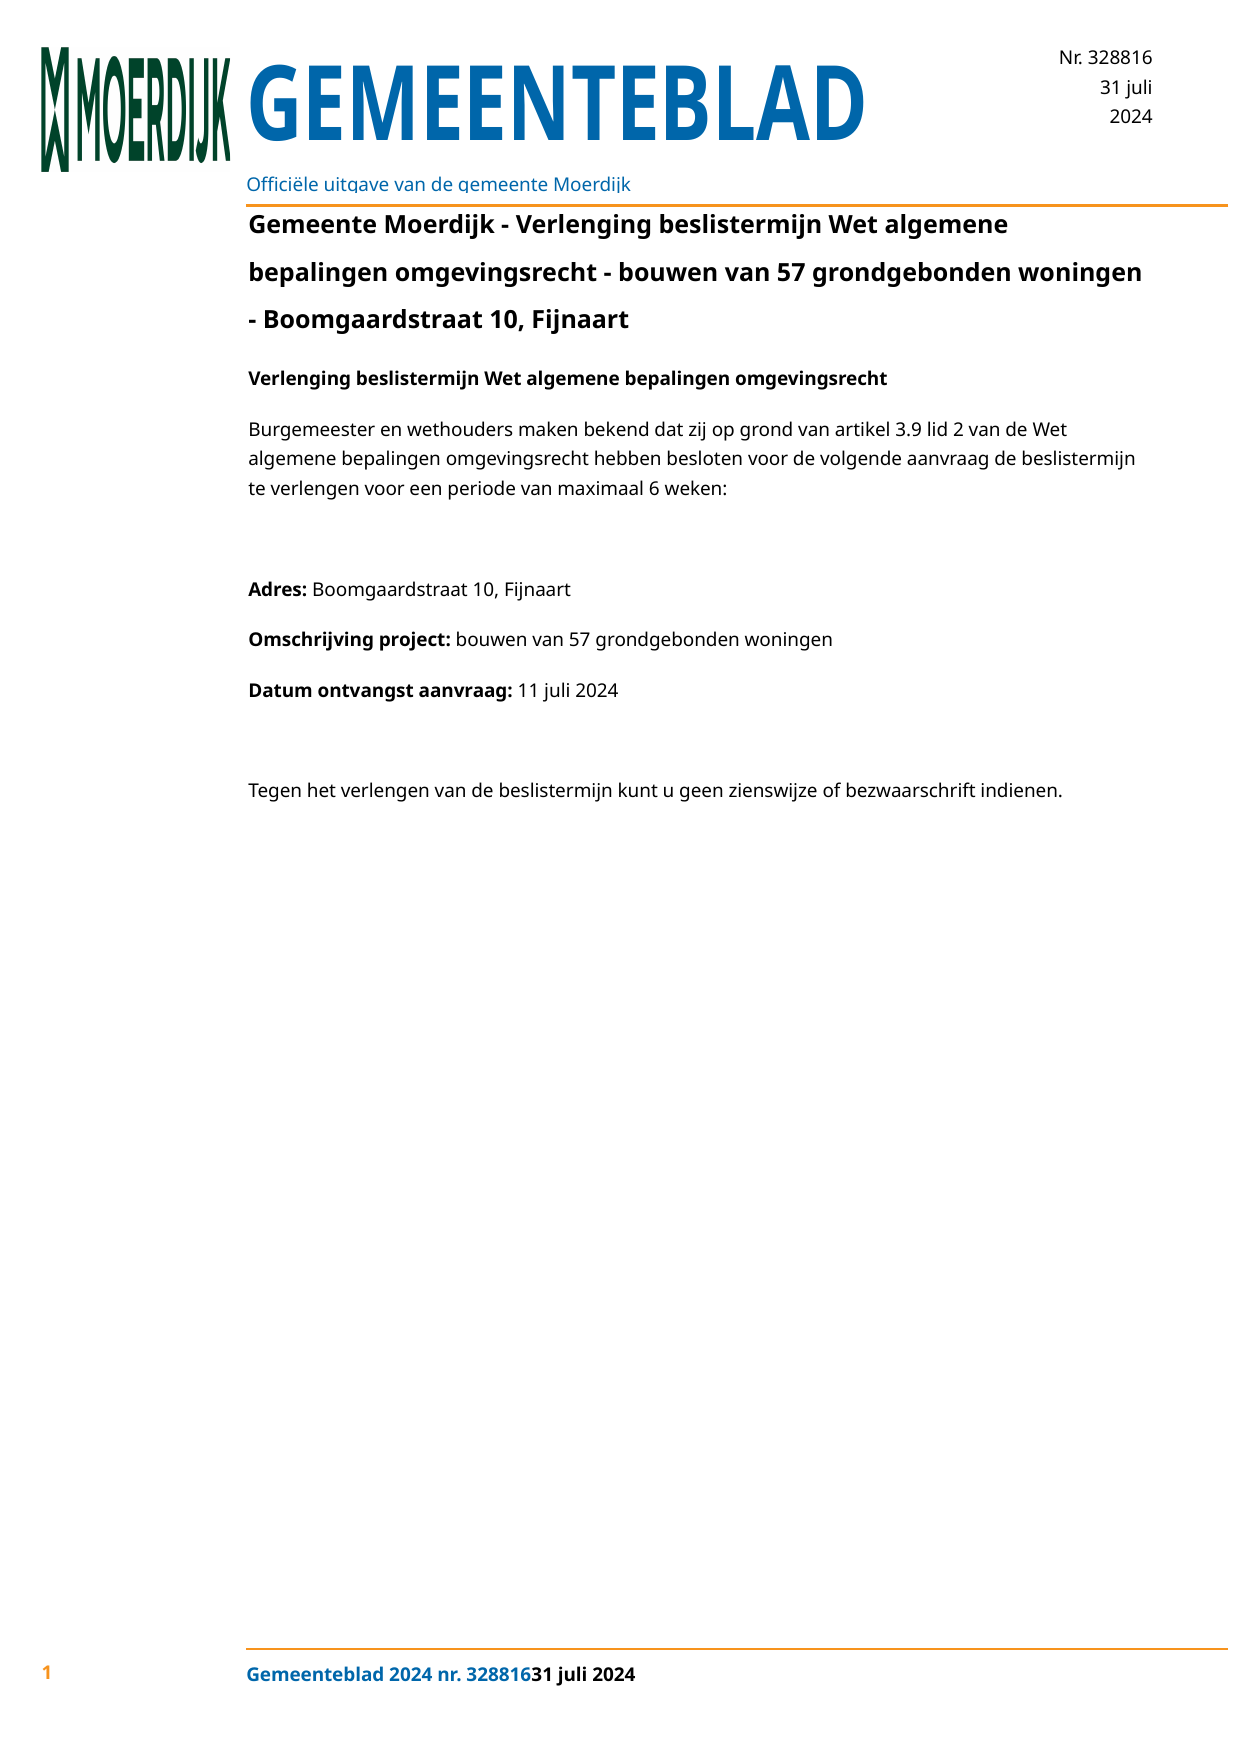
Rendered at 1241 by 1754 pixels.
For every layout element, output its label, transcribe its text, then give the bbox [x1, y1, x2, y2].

text Verlenging beslistermijn Wet algemene bepalingen omgevingsrecht [248, 366, 1152, 391]
text Tegen het verlengen van de beslistermijn kunt u geen zienswijze of bezwaarschrift indienen. [248, 778, 1152, 803]
text Omschrijving project: bouwen van 57 grondgebonden woningen [248, 626, 1152, 652]
text Burgemeester en wethouders maken bekend dat zij op grond van artikel 3.9 lid 2 van de Wet algemene bepalingen omgevingsrecht hebben besloten voor de volgende aanvraag de beslistermijn te verlengen voor een periode van maximaal 6 weken: [248, 416, 1152, 501]
text Adres: Boomgaardstraat 10, Fijnaart [248, 576, 1152, 602]
picture [41, 47, 231, 172]
text Datum ontvangst aanvraag: 11 juli 2024 [248, 677, 1152, 702]
text Gemeente Moerdijk - Verlenging beslistermijn Wet algemene bepalingen omgevingsrecht - bouwen van 57 grondgebonden woningen - Boomgaardstraat 10, Fijnaart [248, 207, 1152, 336]
